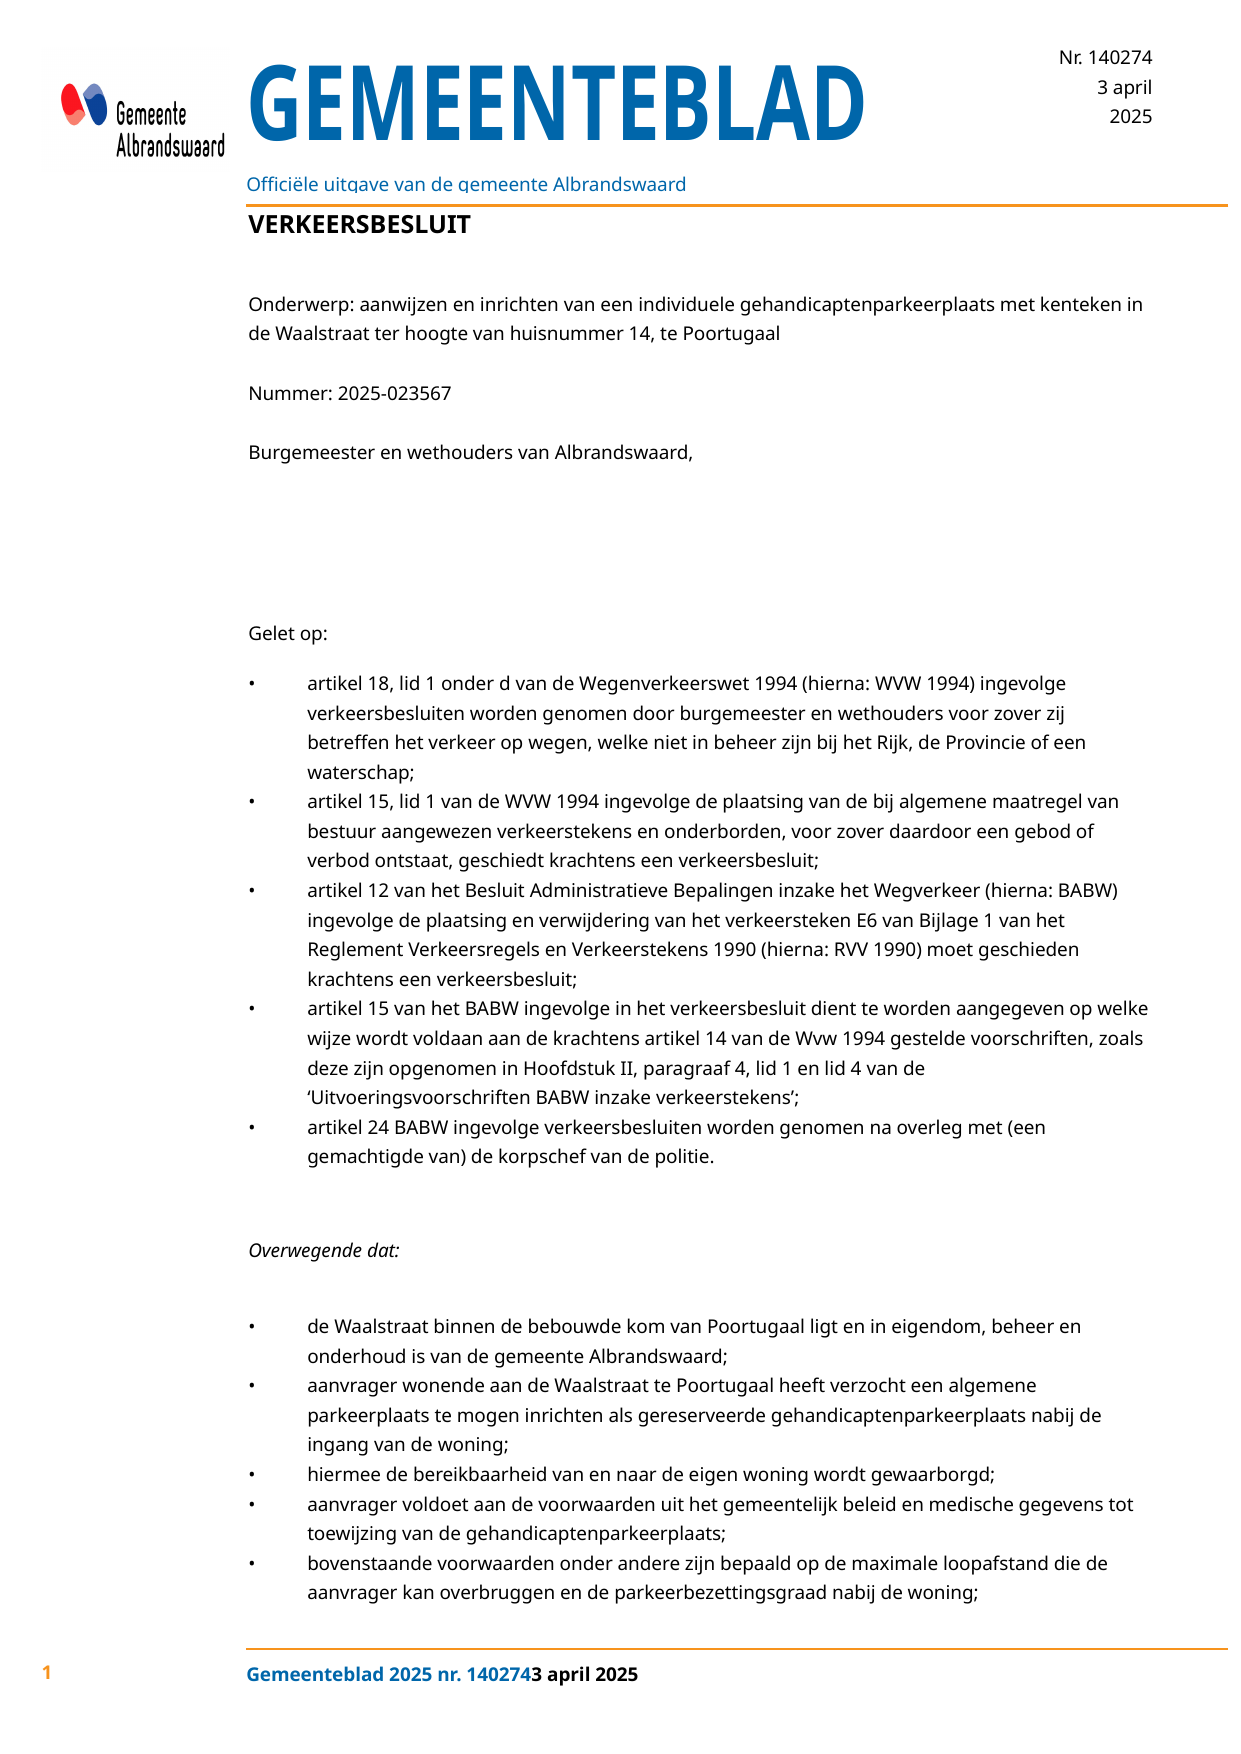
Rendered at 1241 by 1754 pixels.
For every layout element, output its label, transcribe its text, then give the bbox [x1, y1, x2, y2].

list bovenstaande voorwaarden onder andere zijn bepaald op de maximale loopafstand die de aanvrager kan overbruggen en de parkeerbezettingsgraad nabij de woning; [248, 1550, 1152, 1605]
text Gelet op: [248, 620, 1152, 646]
list hiermee de bereikbaarheid van en naar de eigen woning wordt gewaarborgd; [248, 1461, 1152, 1487]
list artikel 15, lid 1 van de WVW 1994 ingevolge de plaatsing van de bij algemene maatregel van bestuur aangewezen verkeerstekens en onderborden, voor zover daardoor een gebod of verbod ontstaat, geschiedt krachtens een verkeersbesluit; [248, 788, 1152, 873]
list aanvrager voldoet aan de voorwaarden uit het gemeentelijk beleid en medische gegevens tot toewijzing van de gehandicaptenparkeerplaats; [248, 1491, 1152, 1546]
text Overwegende dat: [248, 1237, 1152, 1263]
list artikel 18, lid 1 onder d van de Wegenverkeerswet 1994 (hierna: WVW 1994) ingevolge verkeersbesluiten worden genomen door burgemeester en wethouders voor zover zij betreffen het verkeer op wegen, welke niet in beheer zijn bij het Rijk, de Provincie of een waterschap; [248, 670, 1152, 785]
text VERKEERSBESLUIT [248, 207, 1152, 241]
text Burgemeester en wethouders van Albrandswaard, [248, 439, 1152, 465]
list artikel 24 BABW ingevolge verkeersbesluiten worden genomen na overleg met (een gemachtigde van) de korpschef van de politie. [248, 1114, 1152, 1169]
text Onderwerp: aanwijzen en inrichten van een individuele gehandicaptenparkeerplaats met kenteken in de Waalstraat ter hoogte van huisnummer 14, te Poortugaal [248, 291, 1152, 346]
list artikel 15 van het BABW ingevolge in het verkeersbesluit dient te worden aangegeven op welke wijze wordt voldaan aan de krachtens artikel 14 van de Wvw 1994 gestelde voorschriften, zoals deze zijn opgenomen in Hoofdstuk II, paragraaf 4, lid 1 en lid 4 van de ‘Uitvoeringsvoorschriften BABW inzake verkeerstekens’; [248, 996, 1152, 1110]
text Nummer: 2025-023567 [248, 380, 1152, 406]
list artikel 12 van het Besluit Administratieve Bepalingen inzake het Wegverkeer (hierna: BABW) ingevolge de plaatsing en verwijdering van het verkeersteken E6 van Bijlage 1 van het Reglement Verkeersregels en Verkeerstekens 1990 (hierna: RVV 1990) moet geschieden krachtens een verkeersbesluit; [248, 877, 1152, 992]
picture [41, 47, 231, 172]
list aanvrager wonende aan de Waalstraat te Poortugaal heeft verzocht een algemene parkeerplaats te mogen inrichten als gereserveerde gehandicaptenparkeerplaats nabij de ingang van de woning; [248, 1372, 1152, 1457]
list de Waalstraat binnen de bebouwde kom van Poortugaal ligt en in eigendom, beheer en onderhoud is van de gemeente Albrandswaard; [248, 1313, 1152, 1368]
